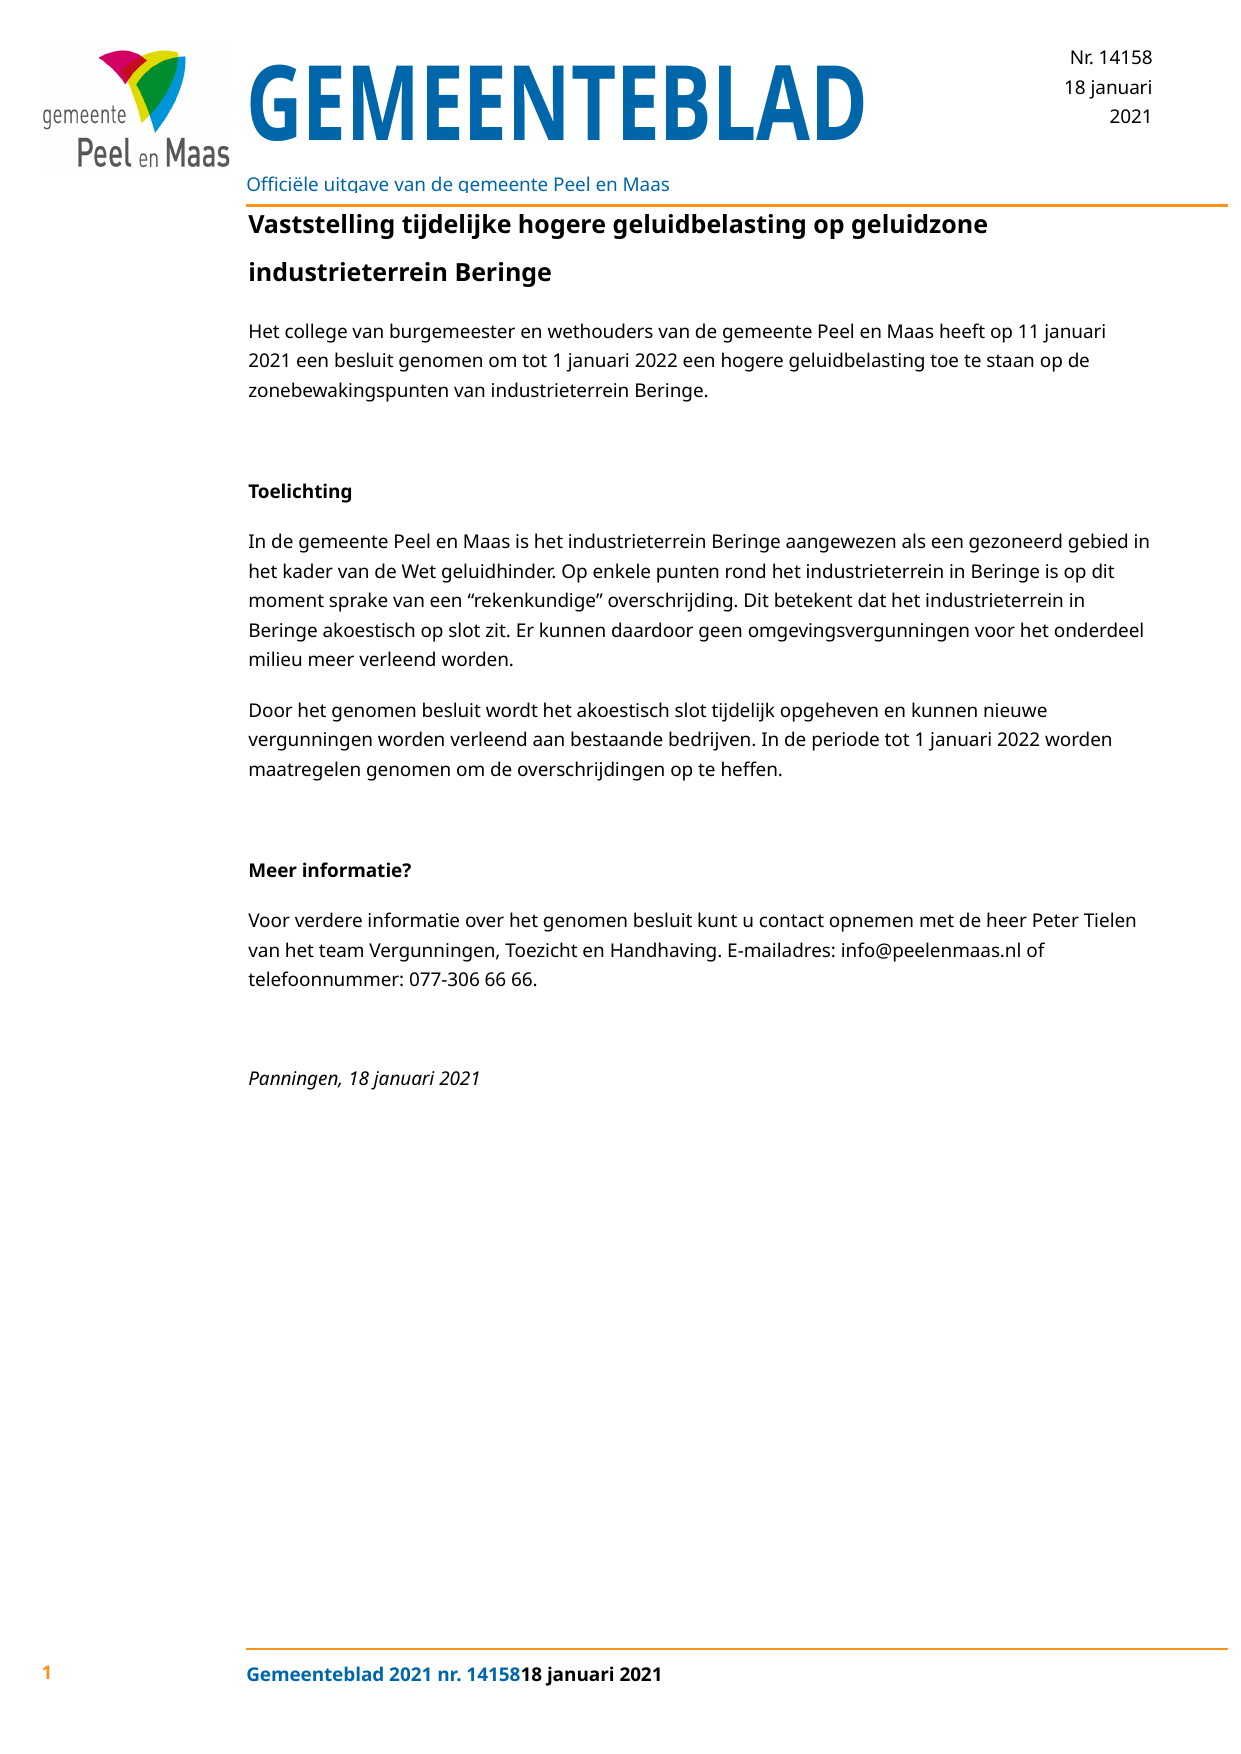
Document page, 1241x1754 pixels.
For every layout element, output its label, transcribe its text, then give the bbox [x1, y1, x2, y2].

picture [41, 47, 231, 172]
text Het college van burgemeester en wethouders van de gemeente Peel en Maas heeft op 11 januari 2021 een besluit genomen om tot 1 januari 2022 een hogere geluidbelasting toe te staan op de zonebewakingspunten van industrieterrein Beringe. [248, 318, 1152, 403]
text Meer informatie? [248, 857, 1152, 883]
text Door het genomen besluit wordt het akoestisch slot tijdelijk opgeheven en kunnen nieuwe vergunningen worden verleend aan bestaande bedrijven. In de periode tot 1 januari 2022 worden maatregelen genomen om de overschrijdingen op te heffen. [248, 697, 1152, 782]
text Panningen, 18 januari 2021 [248, 1065, 1152, 1091]
text In de gemeente Peel en Maas is het industrieterrein Beringe aangewezen als een gezoneerd gebied in het kader van de Wet geluidhinder. Op enkele punten rond het industrieterrein in Beringe is op dit moment sprake van een “rekenkundige” overschrijding. Dit betekent dat het industrieterrein in Beringe akoestisch op slot zit. Er kunnen daardoor geen omgevingsvergunningen voor het onderdeel milieu meer verleend worden. [248, 528, 1152, 672]
text Voor verdere informatie over het genomen besluit kunt u contact opnemen met de heer Peter Tielen van het team Vergunningen, Toezicht en Handhaving. E-mailadres: info@peelenmaas.nl of telefoonnummer: 077-306 66 66. [248, 907, 1152, 992]
text Toelichting [248, 478, 1152, 504]
text Vaststelling tijdelijke hogere geluidbelasting op geluidzone industrieterrein Beringe [248, 207, 1152, 288]
